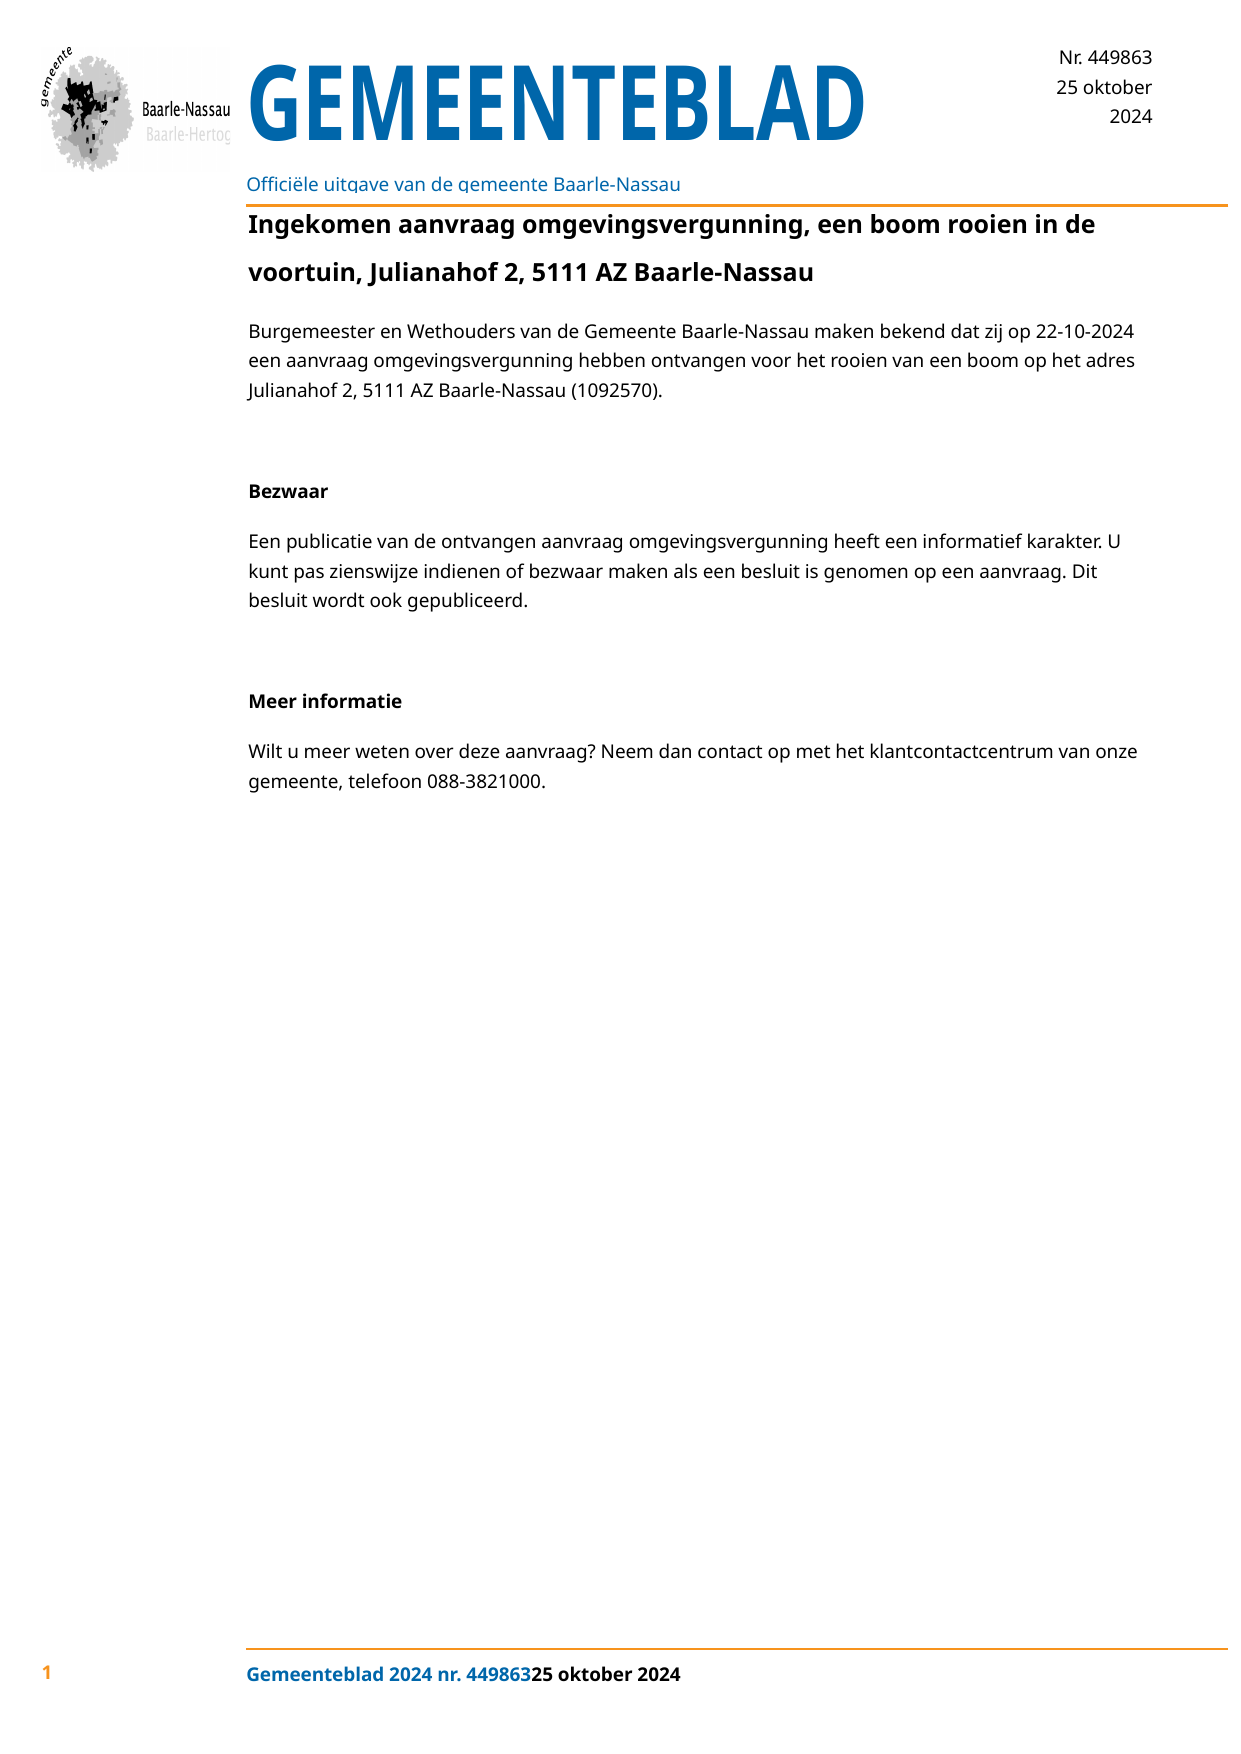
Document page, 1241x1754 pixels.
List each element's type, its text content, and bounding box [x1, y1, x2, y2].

text Bezwaar [248, 478, 1152, 504]
picture [41, 47, 231, 172]
text Burgemeester en Wethouders van de Gemeente Baarle-Nassau maken bekend dat zij op 22-10-2024 een aanvraag omgevingsvergunning hebben ontvangen voor het rooien van een boom op het adres Julianahof 2, 5111 AZ Baarle-Nassau (1092570). [248, 318, 1152, 403]
text Een publicatie van de ontvangen aanvraag omgevingsvergunning heeft een informatief karakter. U kunt pas zienswijze indienen of bezwaar maken als een besluit is genomen op een aanvraag. Dit besluit wordt ook gepubliceerd. [248, 528, 1152, 613]
text Wilt u meer weten over deze aanvraag? Neem dan contact op met het klantcontactcentrum van onze gemeente, telefoon 088-3821000. [248, 739, 1152, 794]
text Ingekomen aanvraag omgevingsvergunning, een boom rooien in de voortuin, Julianahof 2, 5111 AZ Baarle-Nassau [248, 207, 1152, 288]
text Meer informatie [248, 688, 1152, 714]
